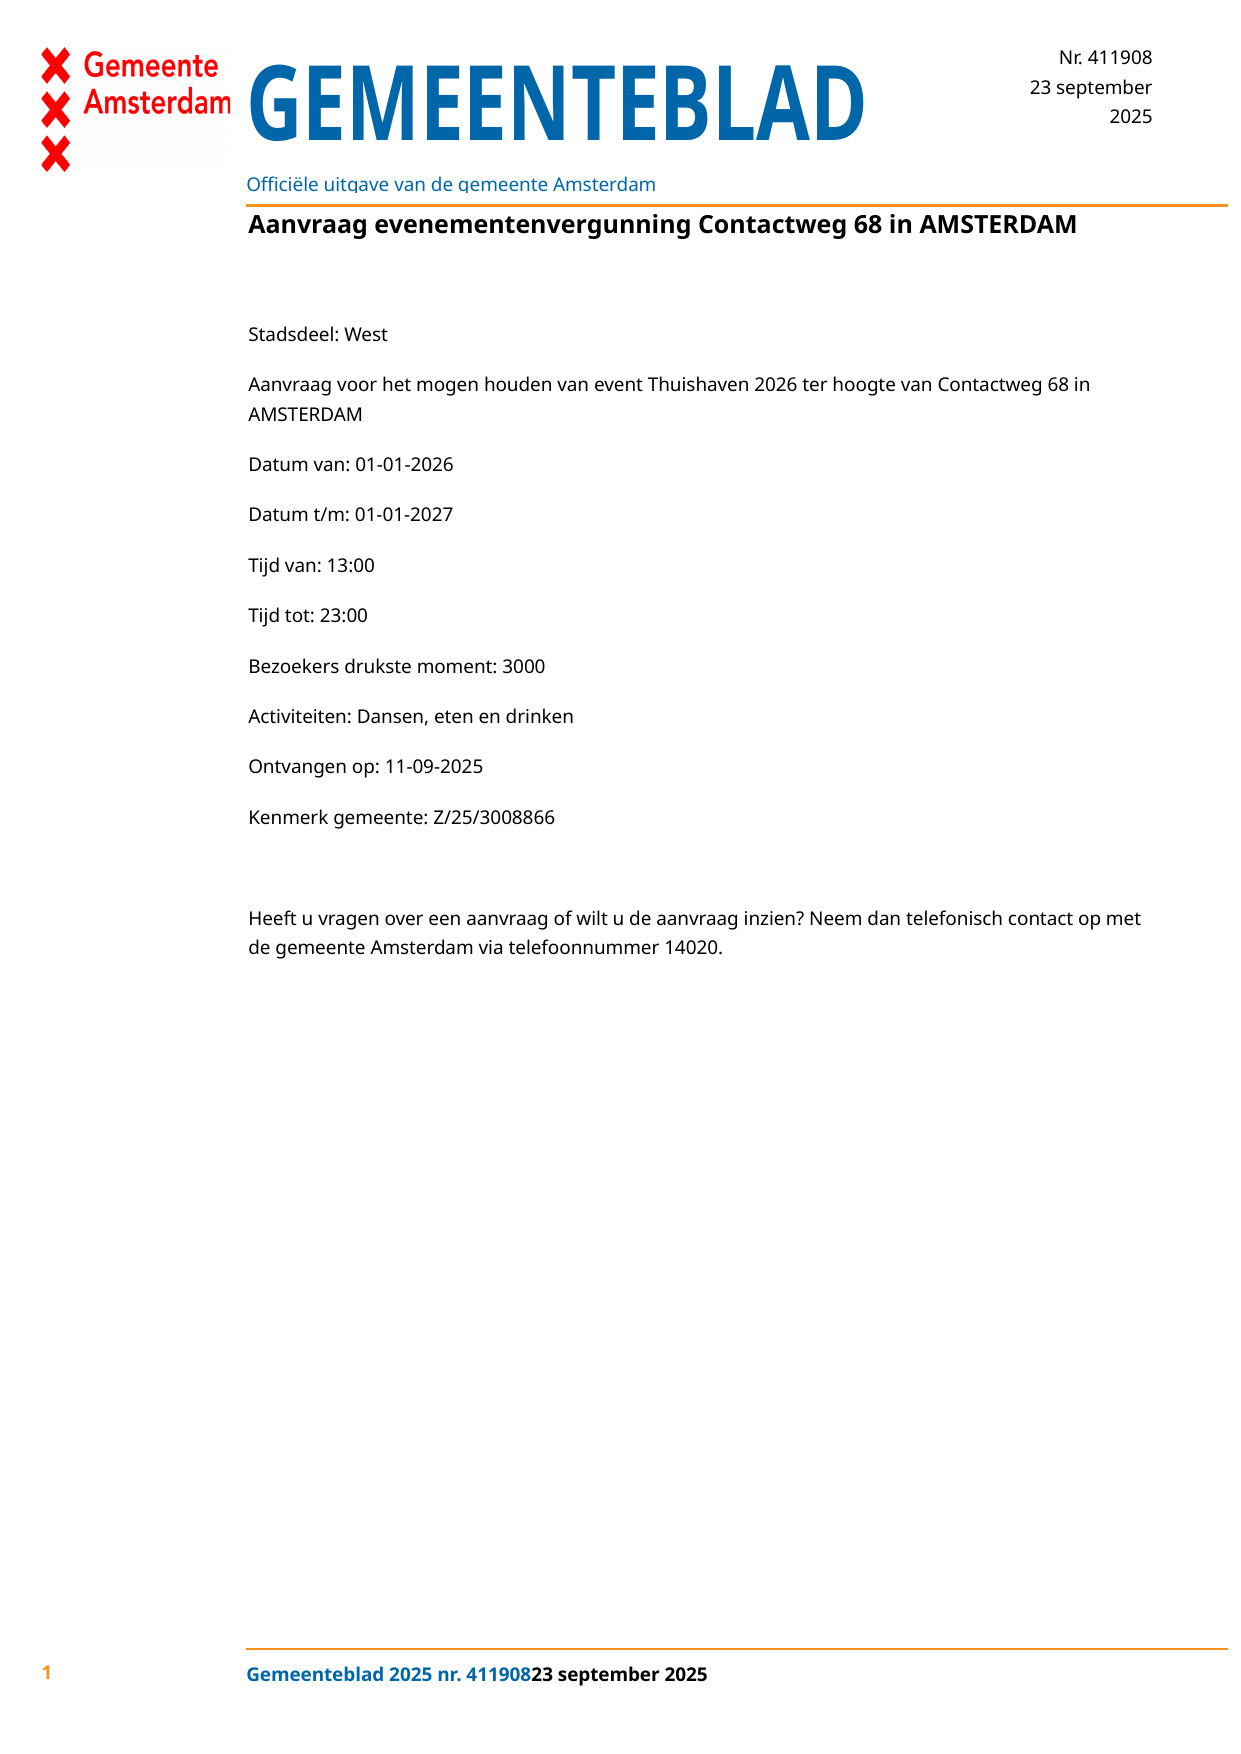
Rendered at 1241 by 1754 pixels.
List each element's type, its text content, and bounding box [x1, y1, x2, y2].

text Stadsdeel: West [248, 321, 1152, 346]
text Aanvraag voor het mogen houden van event Thuishaven 2026 ter hoogte van Contactweg 68 in AMSTERDAM [248, 371, 1152, 426]
text Activiteiten: Dansen, eten en drinken [248, 703, 1152, 729]
text Bezoekers drukste moment: 3000 [248, 653, 1152, 678]
text Datum van: 01-01-2026 [248, 451, 1152, 477]
text Ontvangen op: 11-09-2025 [248, 754, 1152, 779]
picture [41, 47, 231, 172]
text Heeft u vragen over een aanvraag of wilt u de aanvraag inzien? Neem dan telefonisch contact op met de gemeente Amsterdam via telefoonnummer 14020. [248, 905, 1152, 960]
text Kenmerk gemeente: Z/25/3008866 [248, 804, 1152, 830]
text Aanvraag evenementenvergunning Contactweg 68 in AMSTERDAM [248, 207, 1152, 241]
text Datum t/m: 01-01-2027 [248, 502, 1152, 527]
text Tijd van: 13:00 [248, 552, 1152, 578]
text Tijd tot: 23:00 [248, 602, 1152, 628]
